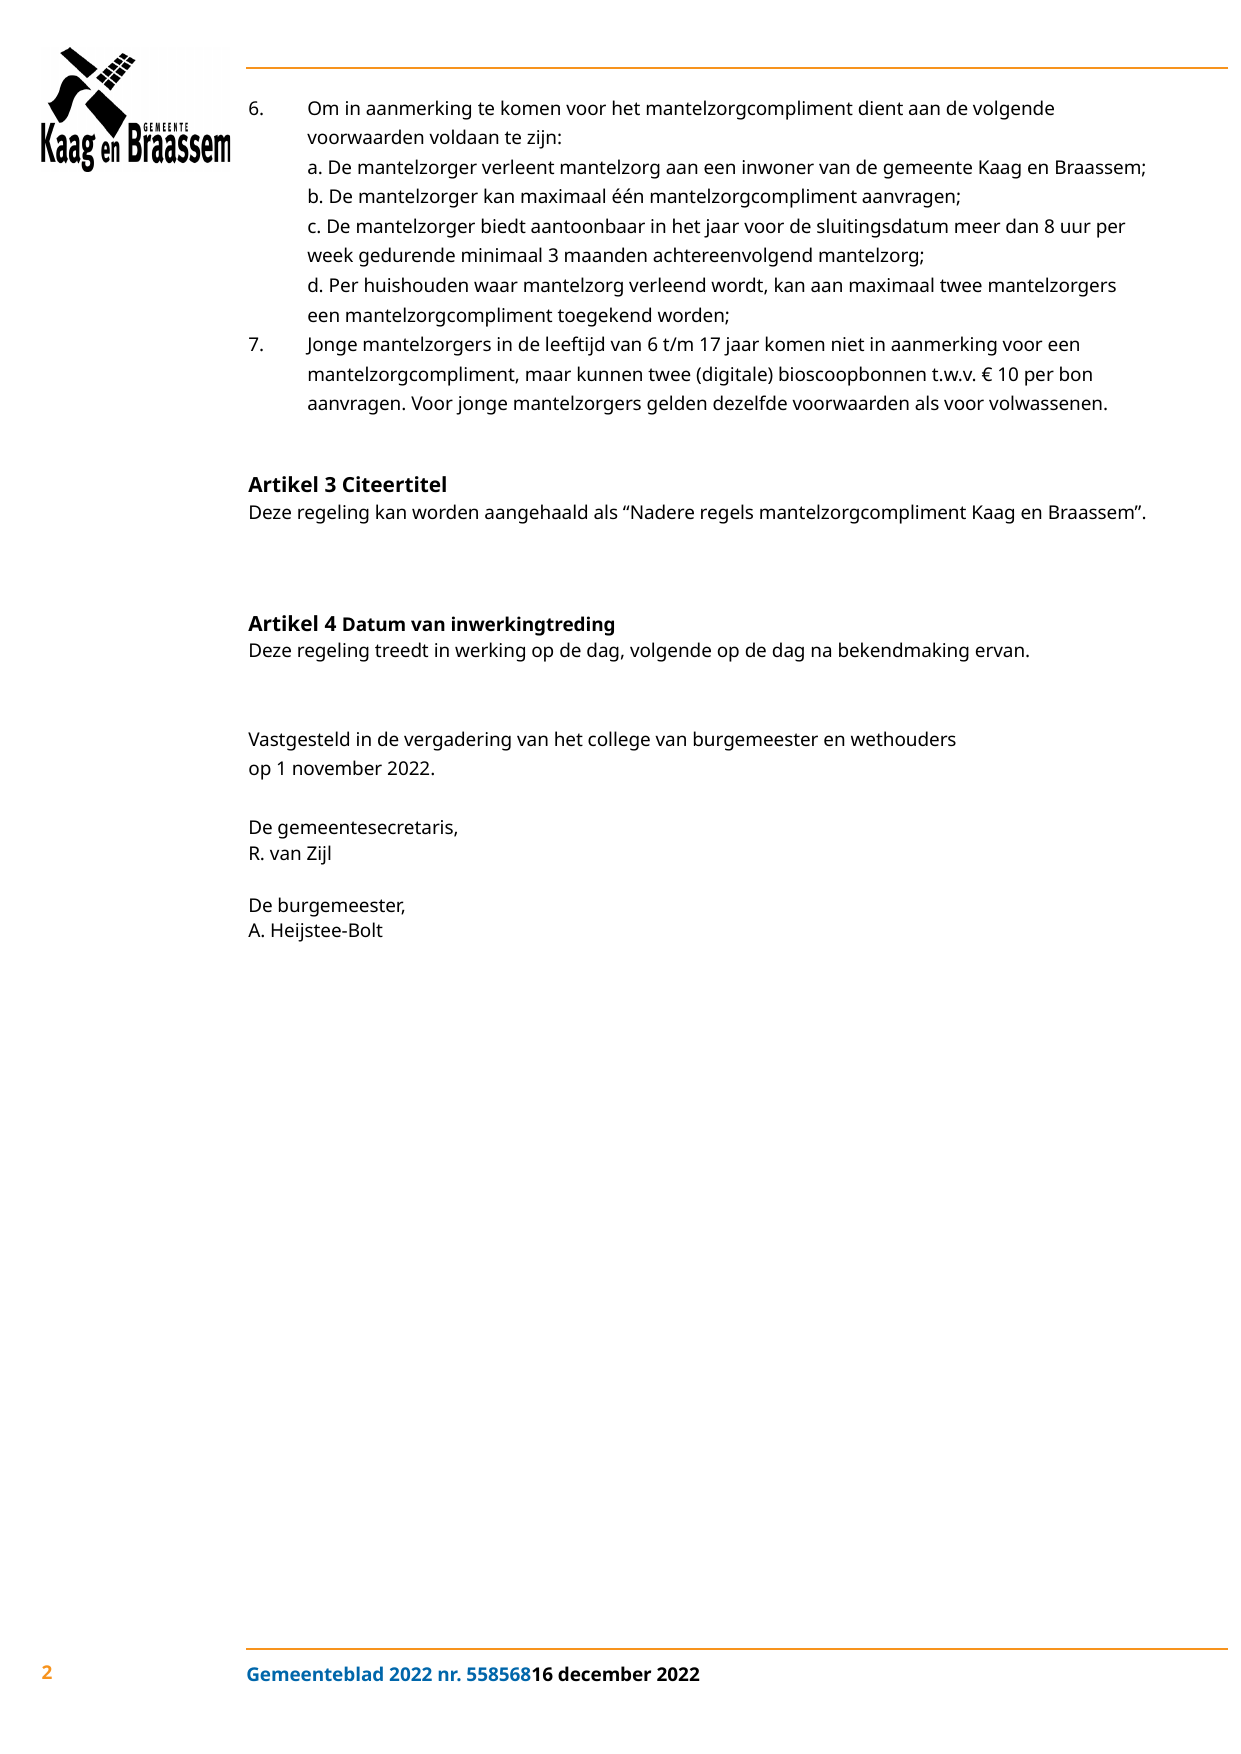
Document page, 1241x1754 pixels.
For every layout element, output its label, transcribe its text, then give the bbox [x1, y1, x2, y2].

text Artikel 3 Citeertitel [248, 471, 1152, 499]
text De gemeentesecretaris, [248, 814, 1152, 840]
picture [41, 47, 231, 172]
text De burgemeester, [248, 892, 1152, 917]
text Deze regeling kan worden aangehaald als “Nadere regels mantelzorgcompliment Kaag en Braassem”. [248, 499, 1152, 525]
text Deze regeling treedt in werking op de dag, volgende op de dag na bekendmaking ervan. [248, 637, 1152, 663]
list c. De mantelzorger biedt aantoonbaar in het jaar voor de sluitingsdatum meer dan 8 uur per week gedurende minimaal 3 maanden achtereenvolgend mantelzorg; [248, 213, 1152, 268]
list Jonge mantelzorgers in de leeftijd van 6 t/m 17 jaar komen niet in aanmerking voor een mantelzorgcompliment, maar kunnen twee (digitale) bioscoopbonnen t.w.v. € 10 per bon aanvragen. Voor jonge mantelzorgers gelden dezelfde voorwaarden als voor volwassenen. [248, 331, 1152, 416]
text R. van Zijl [248, 840, 1152, 866]
text Artikel 4 Datum van inwerkingtreding [248, 609, 1152, 637]
text A. Heijstee-Bolt [248, 917, 1152, 943]
list a. De mantelzorger verleent mantelzorg aan een inwoner van de gemeente Kaag en Braassem; [248, 154, 1152, 180]
text Vastgesteld in de vergadering van het college van burgemeester en wethouders [248, 726, 1152, 752]
list b. De mantelzorger kan maximaal één mantelzorgcompliment aanvragen; [248, 183, 1152, 209]
list d. Per huishouden waar mantelzorg verleend wordt, kan aan maximaal twee mantelzorgers een mantelzorgcompliment toegekend worden; [248, 272, 1152, 328]
text op 1 november 2022. [248, 755, 1152, 781]
list Om in aanmerking te komen voor het mantelzorgcompliment dient aan de volgende voorwaarden voldaan te zijn: [248, 95, 1152, 150]
